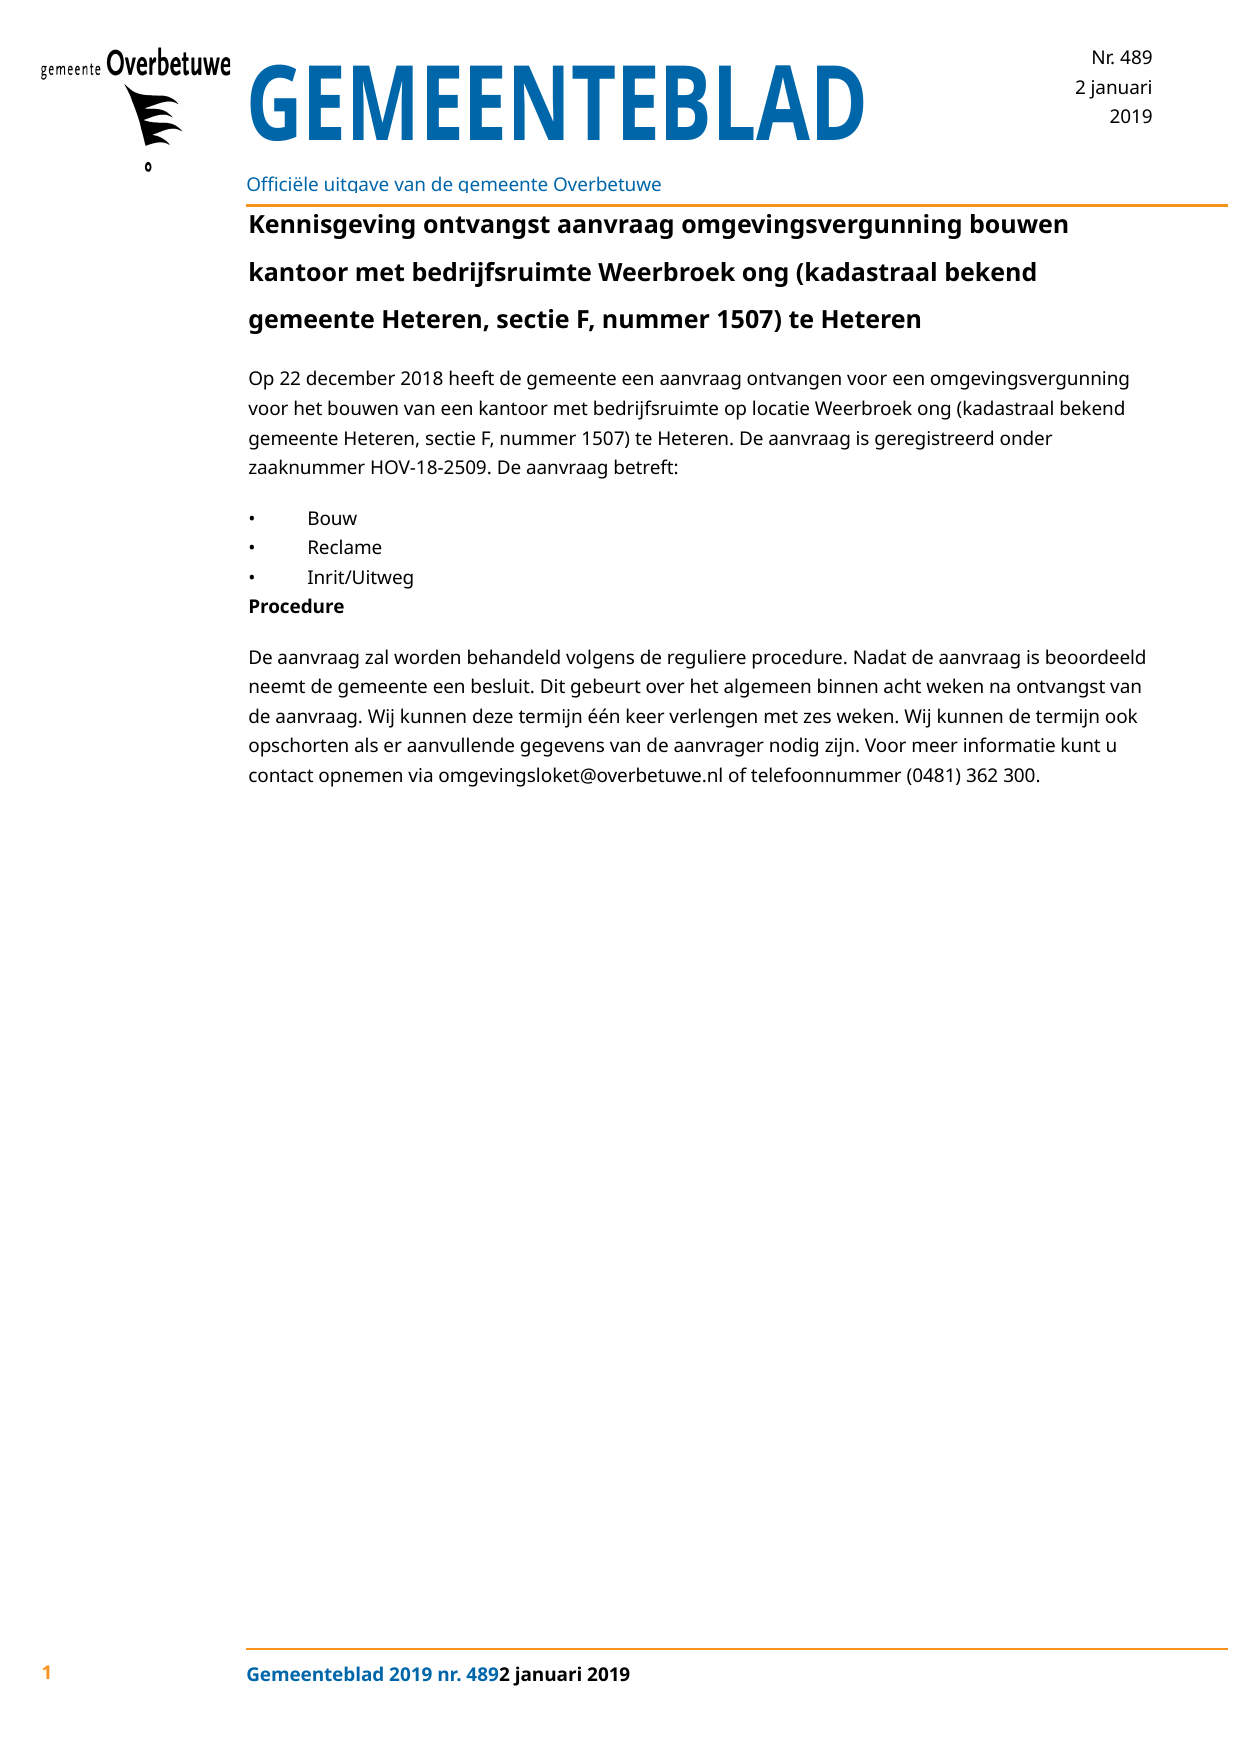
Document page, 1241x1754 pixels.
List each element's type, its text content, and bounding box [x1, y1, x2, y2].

text Procedure [248, 593, 1152, 619]
list Inrit/Uitweg [248, 564, 1152, 589]
picture [41, 47, 231, 172]
list Bouw [248, 505, 1152, 530]
list Reclame [248, 534, 1152, 560]
text Kennisgeving ontvangst aanvraag omgevingsvergunning bouwen kantoor met bedrijfsruimte Weerbroek ong (kadastraal bekend gemeente Heteren, sectie F, nummer 1507) te Heteren [248, 207, 1152, 336]
text De aanvraag zal worden behandeld volgens de reguliere procedure. Nadat de aanvraag is beoordeeld neemt de gemeente een besluit. Dit gebeurt over het algemeen binnen acht weken na ontvangst van de aanvraag. Wij kunnen deze termijn één keer verlengen met zes weken. Wij kunnen de termijn ook opschorten als er aanvullende gegevens van de aanvrager nodig zijn. Voor meer informatie kunt u contact opnemen via omgevingsloket@overbetuwe.nl of telefoonnummer (0481) 362 300. [248, 644, 1152, 788]
text Op 22 december 2018 heeft de gemeente een aanvraag ontvangen voor een omgevingsvergunning voor het bouwen van een kantoor met bedrijfsruimte op locatie Weerbroek ong (kadastraal bekend gemeente Heteren, sectie F, nummer 1507) te Heteren. De aanvraag is geregistreerd onder zaaknummer HOV-18-2509. De aanvraag betreft: [248, 366, 1152, 480]
